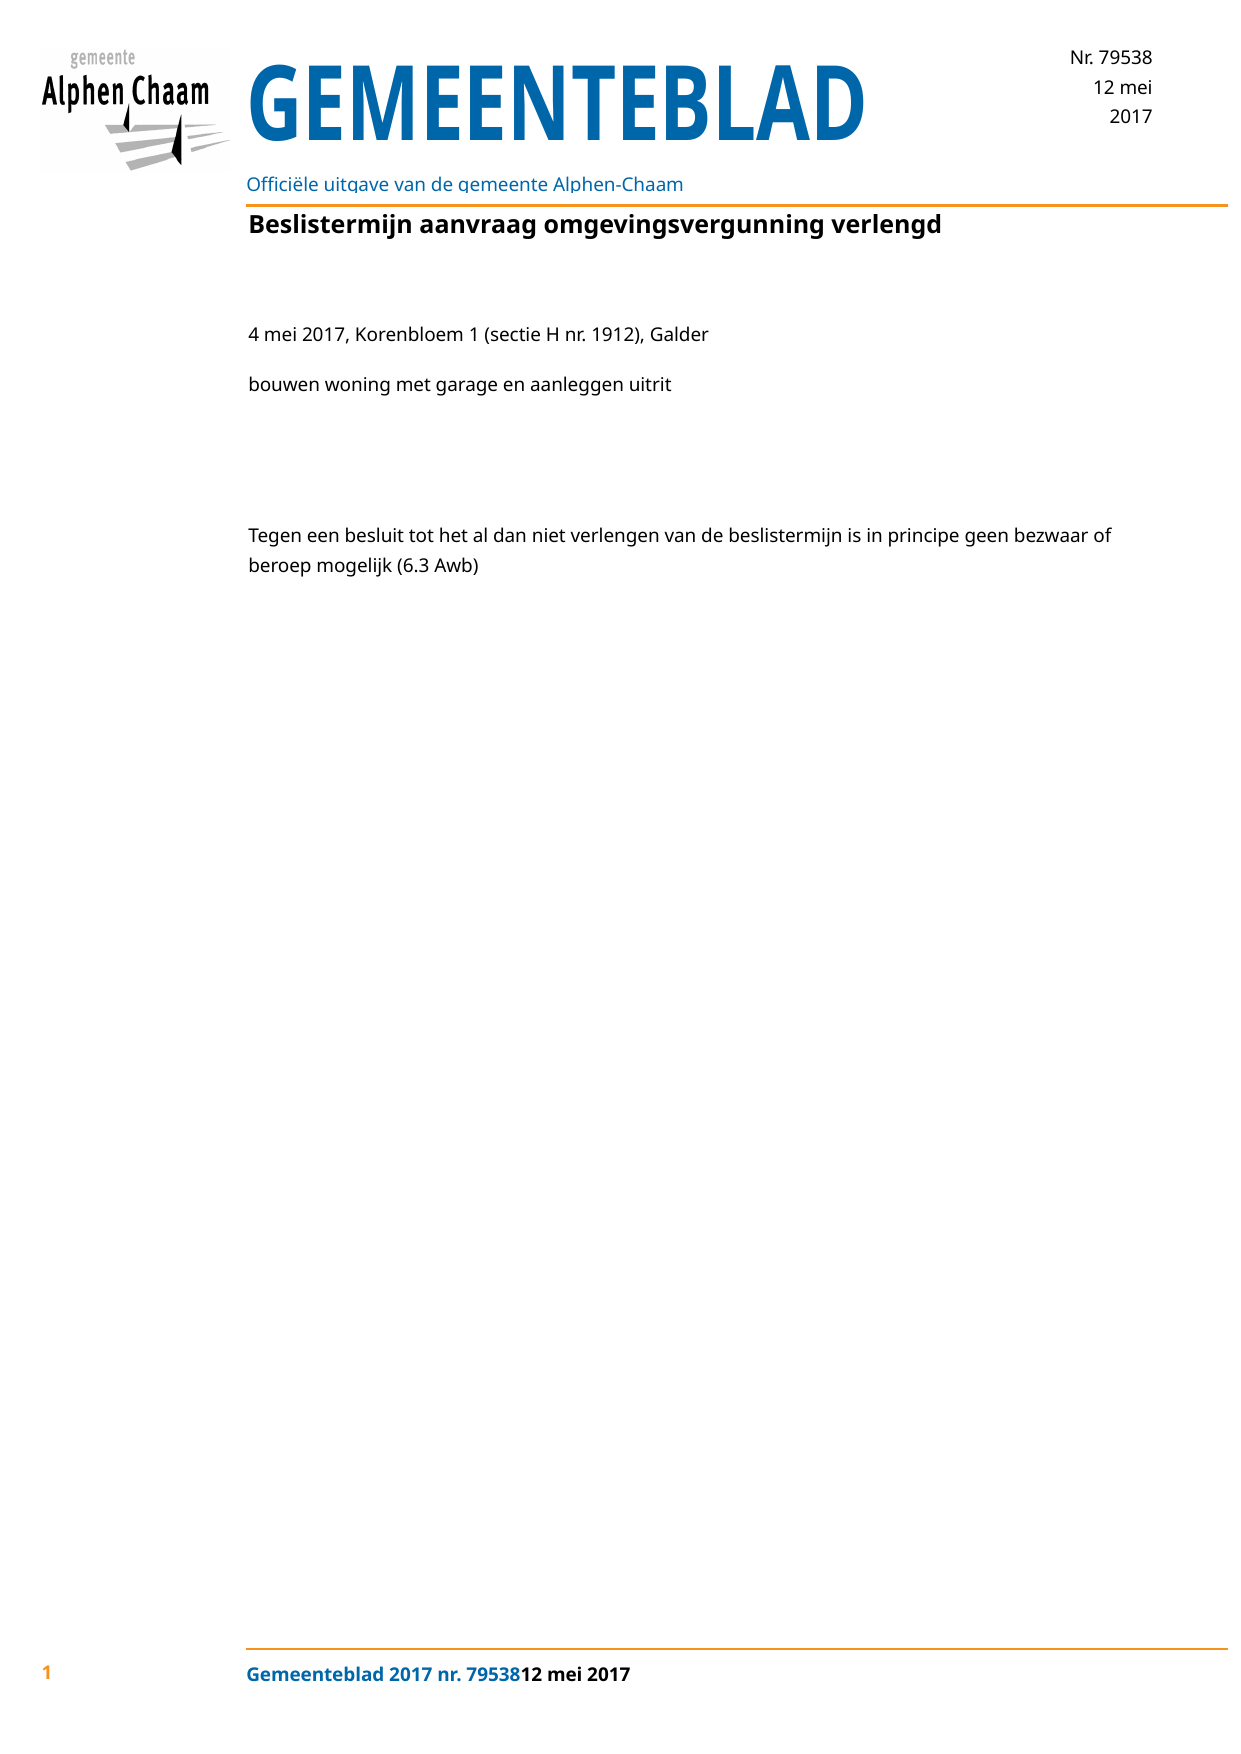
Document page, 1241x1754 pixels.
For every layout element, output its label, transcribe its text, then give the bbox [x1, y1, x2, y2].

text 4 mei 2017, Korenbloem 1 (sectie H nr. 1912), Galder [248, 321, 1152, 346]
picture [41, 47, 231, 172]
text bouwen woning met garage en aanleggen uitrit [248, 371, 1152, 397]
text Beslistermijn aanvraag omgevingsvergunning verlengd [248, 207, 1152, 241]
text Tegen een besluit tot het al dan niet verlengen van de beslistermijn is in principe geen bezwaar of beroep mogelijk (6.3 Awb) [248, 522, 1152, 578]
